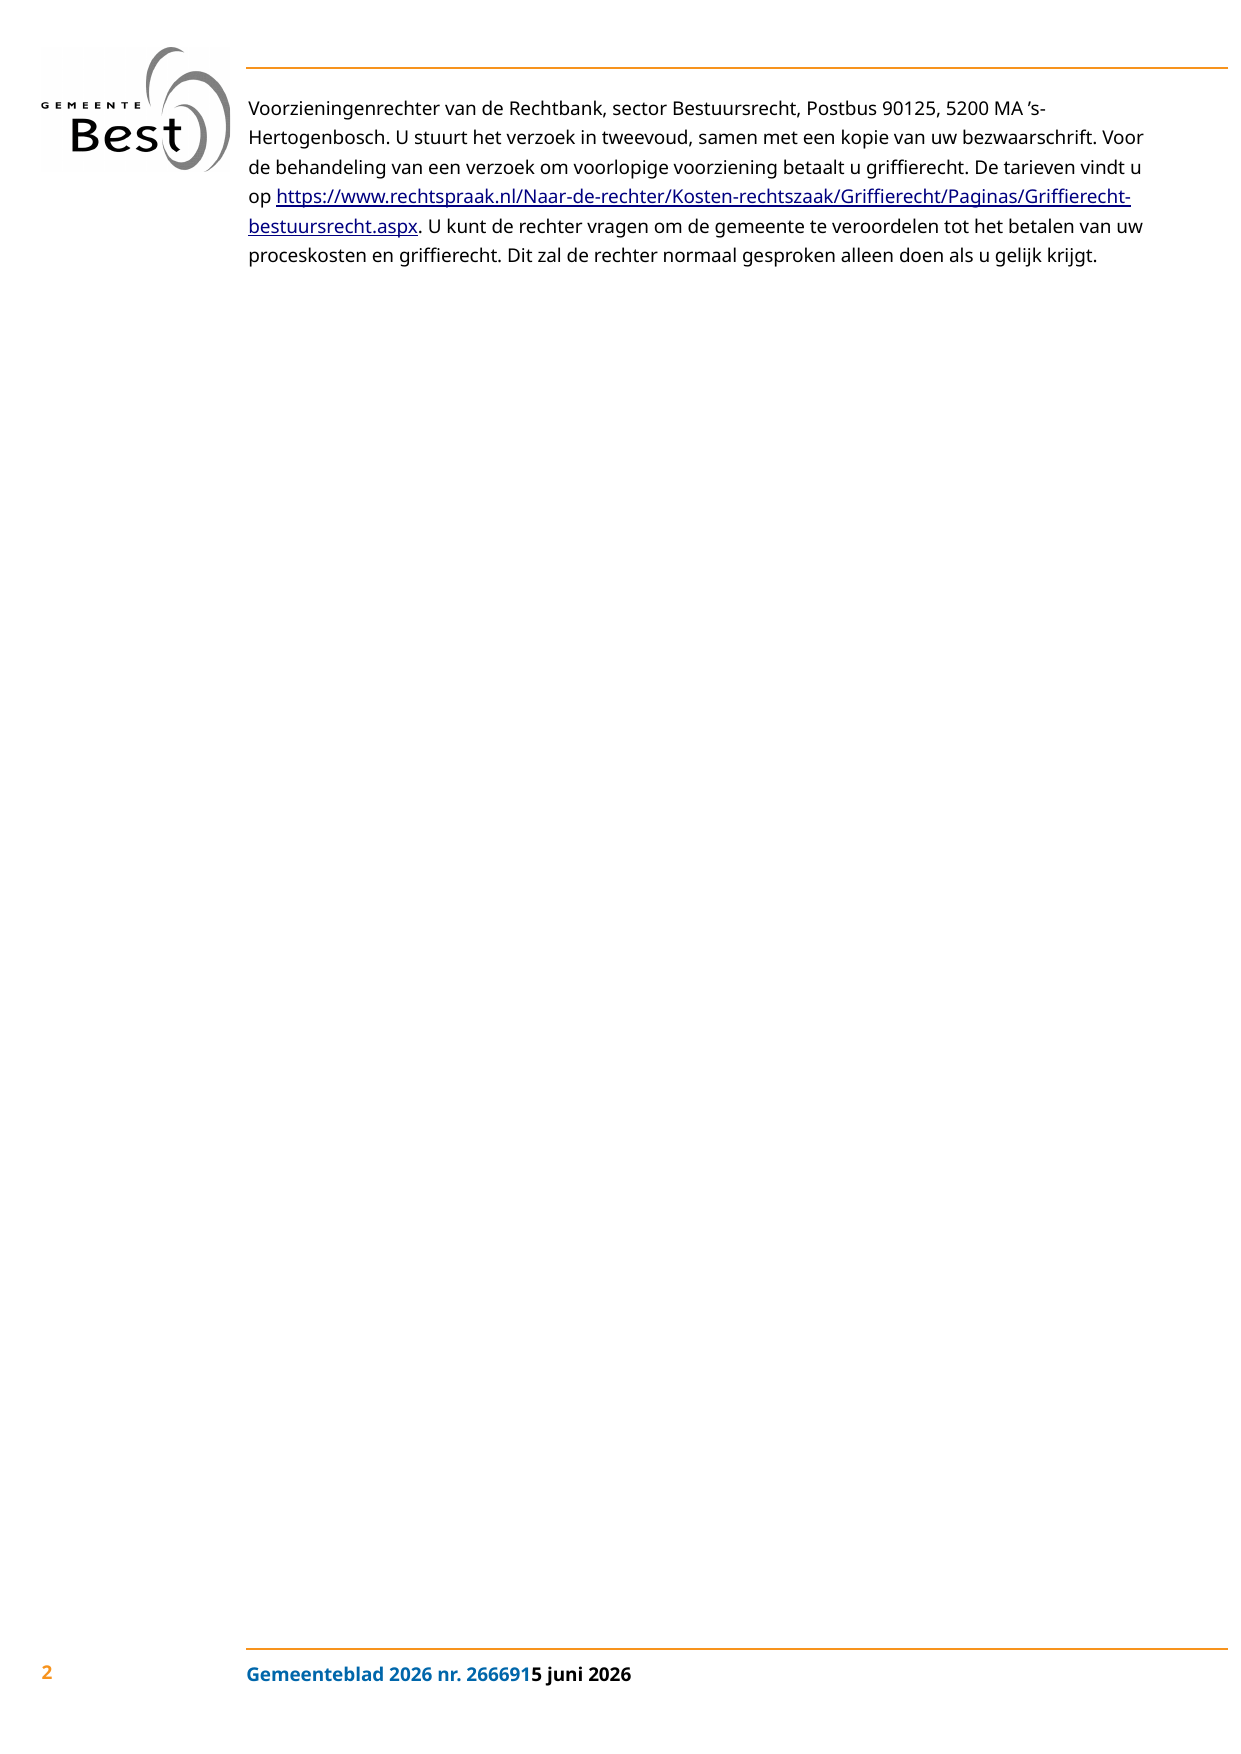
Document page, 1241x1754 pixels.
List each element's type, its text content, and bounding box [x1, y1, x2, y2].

text Voorzieningenrechter van de Rechtbank, sector Bestuursrecht, Postbus 90125, 5200 MA ’s-Hertogenbosch. U stuurt het verzoek in tweevoud, samen met een kopie van uw bezwaarschrift. Voor de behandeling van een verzoek om voorlopige voorziening betaalt u griffierecht. De tarieven vindt u op https://www.rechtspraak.nl/Naar-de-rechter/Kosten-rechtszaak/Griffierecht/Paginas/Griffierecht-bestuursrecht.aspx. U kunt de rechter vragen om de gemeente te veroordelen tot het betalen van uw proceskosten en griffierecht. Dit zal de rechter normaal gesproken alleen doen als u gelijk krijgt. [248, 95, 1152, 268]
picture [41, 47, 231, 172]
